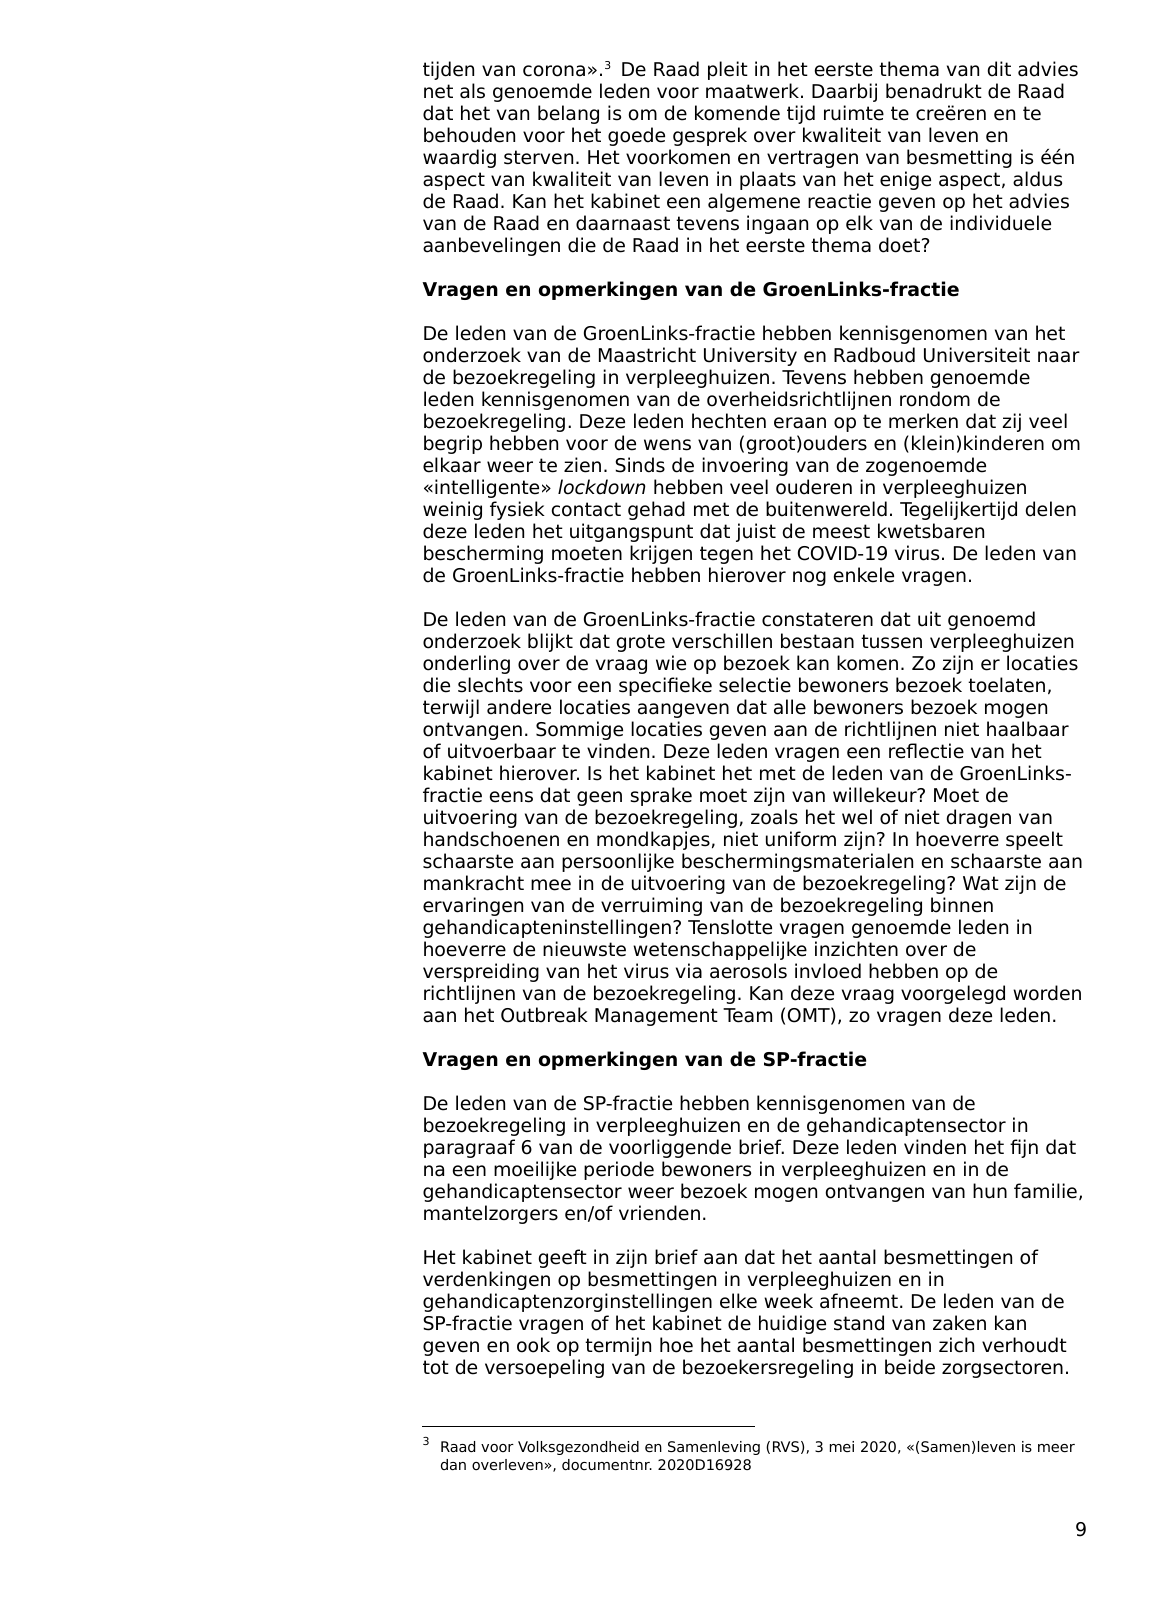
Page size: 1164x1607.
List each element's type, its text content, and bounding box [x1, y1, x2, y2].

text Het kabinet geeft in zijn brief aan dat het aantal besmettingen of verdenkingen op besmettingen in verpleeghuizen en in gehandicaptenzorginstellingen elke week afneemt. De leden van de SP-fractie vragen of het kabinet de huidige stand van zaken kan geven en ook op termijn hoe het aantal besmettingen zich verhoudt tot de versoepeling van de bezoekersregeling in beide zorgsectoren. [422, 1247, 1087, 1379]
text De leden van de GroenLinks-fractie hebben kennisgenomen van het onderzoek van de Maastricht University en Radboud Universiteit naar de bezoekregeling in verpleeghuizen. Tevens hebben genoemde leden kennisgenomen van de overheidsrichtlijnen rondom de bezoekregeling. Deze leden hechten eraan op te merken dat zij veel begrip hebben voor de wens van (groot)ouders en (klein)kinderen om elkaar weer te zien. Sinds de invoering van de zogenoemde «intelligente» lockdown hebben veel ouderen in verpleeghuizen weinig fysiek contact gehad met de buitenwereld. Tegelijkertijd delen deze leden het uitgangspunt dat juist de meest kwetsbaren bescherming moeten krijgen tegen het COVID-19 virus. De leden van de GroenLinks-fractie hebben hierover nog enkele vragen. [422, 323, 1087, 587]
subtitle Vragen en opmerkingen van de SP-fractie [422, 1049, 1087, 1071]
subtitle Vragen en opmerkingen van de GroenLinks-fractie [422, 279, 1087, 301]
text De leden van de SP-fractie hebben kennisgenomen van de bezoekregeling in verpleeghuizen en de gehandicaptensector in paragraaf 6 van de voorliggende brief. Deze leden vinden het fijn dat na een moeilijke periode bewoners in verpleeghuizen en in de gehandicaptensector weer bezoek mogen ontvangen van hun familie, mantelzorgers en/of vrienden. [422, 1093, 1087, 1225]
text Raad voor Volksgezondheid en Samenleving (RVS), 3 mei 2020, «(Samen)leven is meer dan overleven», documentnr. 2020D16928 [422, 1435, 1087, 1474]
text tijden van corona». De Raad pleit in het eerste thema van dit advies net als genoemde leden voor maatwerk. Daarbij benadrukt de Raad dat het van belang is om de komende tijd ruimte te creëren en te behouden voor het goede gesprek over kwaliteit van leven en waardig sterven. Het voorkomen en vertragen van besmetting is één aspect van kwaliteit van leven in plaats van het enige aspect, aldus de Raad. Kan het kabinet een algemene reactie geven op het advies van de Raad en daarnaast tevens ingaan op elk van de individuele aanbevelingen die de Raad in het eerste thema doet? [422, 59, 1087, 257]
text De leden van de GroenLinks-fractie constateren dat uit genoemd onderzoek blijkt dat grote verschillen bestaan tussen verpleeghuizen onderling over de vraag wie op bezoek kan komen. Zo zijn er locaties die slechts voor een specifieke selectie bewoners bezoek toelaten, terwijl andere locaties aangeven dat alle bewoners bezoek mogen ontvangen. Sommige locaties geven aan de richtlijnen niet haalbaar of uitvoerbaar te vinden. Deze leden vragen een reflectie van het kabinet hierover. Is het kabinet het met de leden van de GroenLinks-fractie eens dat geen sprake moet zijn van willekeur? Moet de uitvoering van de bezoekregeling, zoals het wel of niet dragen van handschoenen en mondkapjes, niet uniform zijn? In hoeverre speelt schaarste aan persoonlijke beschermingsmaterialen en schaarste aan mankracht mee in de uitvoering van de bezoekregeling? Wat zijn de ervaringen van de verruiming van de bezoekregeling binnen gehandicapteninstellingen? Tenslotte vragen genoemde leden in hoeverre de nieuwste wetenschappelijke inzichten over de verspreiding van het virus via aerosols invloed hebben op de richtlijnen van de bezoekregeling. Kan deze vraag voorgelegd worden aan het Outbreak Management Team (OMT), zo vragen deze leden. [422, 609, 1087, 1027]
